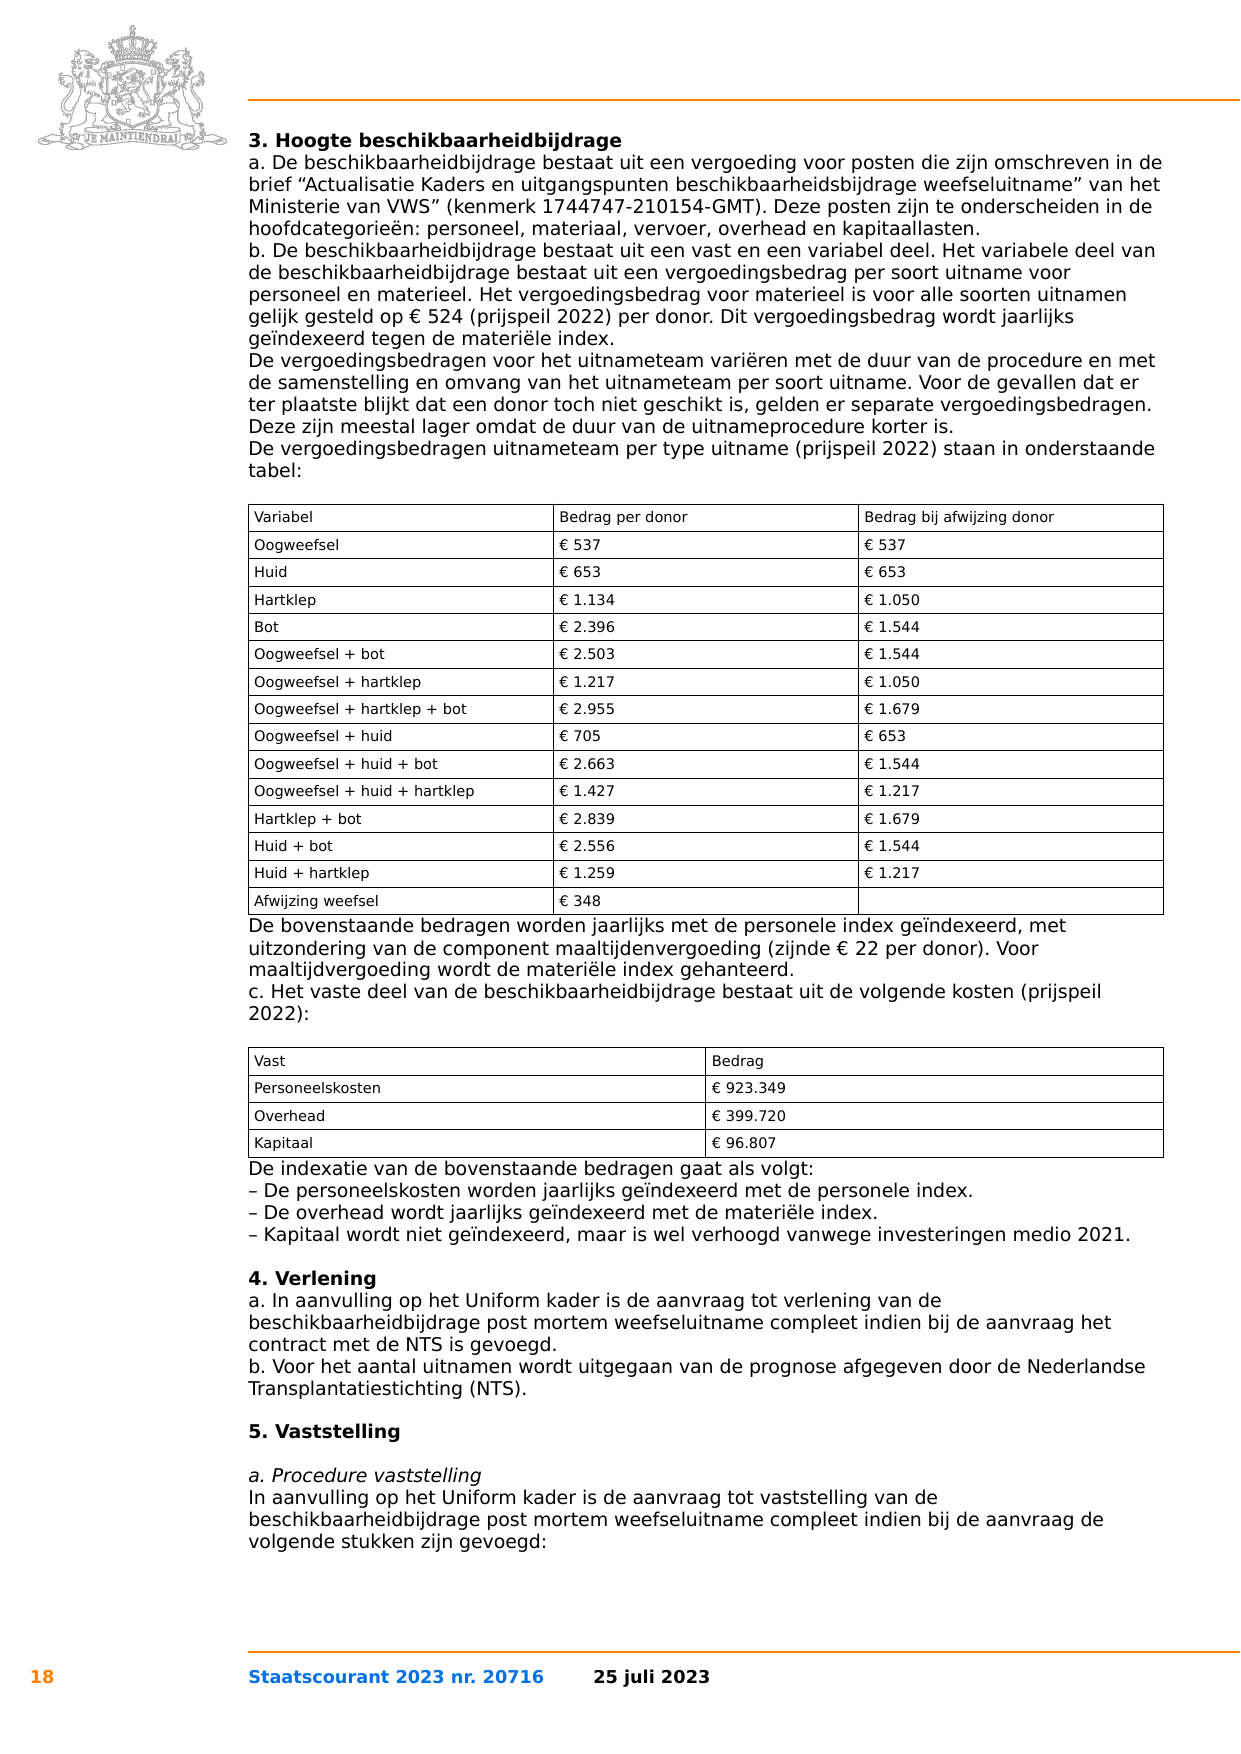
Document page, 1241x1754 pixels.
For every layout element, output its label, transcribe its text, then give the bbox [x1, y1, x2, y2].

table_cell € 96.807 [706, 1130, 1163, 1157]
table_cell € 537 [859, 532, 1163, 558]
table_cell € 653 [859, 724, 1163, 750]
table_cell € 537 [554, 532, 858, 558]
table_cell Huid + hartklep [249, 861, 553, 887]
table_cell € 348 [554, 888, 858, 914]
table_header Variabel [249, 505, 553, 531]
table_cell € 1.427 [554, 779, 858, 805]
subtitle 4. Verlening [248, 1268, 1163, 1289]
table_cell € 1.544 [859, 751, 1163, 777]
text a. De beschikbaarheidbijdrage bestaat uit een vergoeding voor posten die zijn omschreven in de brief “Actualisatie Kaders en uitgangspunten beschikbaarheidsbijdrage weefseluitname” van het Ministerie van VWS” (kenmerk 1744747-210154-GMT). Deze posten zijn te onderscheiden in de hoofdcategorieën: personeel, materiaal, vervoer, overhead en kapitaallasten. [248, 152, 1163, 240]
table_cell Bot [249, 614, 553, 640]
text De vergoedingsbedragen uitnameteam per type uitname (prijspeil 2022) staan in onderstaande tabel: [248, 438, 1163, 482]
picture [38, 25, 227, 150]
text c. Het vaste deel van de beschikbaarheidbijdrage bestaat uit de volgende kosten (prijspeil 2022): [248, 981, 1163, 1025]
table_cell € 1.544 [859, 641, 1163, 668]
text De vergoedingsbedragen voor het uitnameteam variëren met de duur van de procedure en met de samenstelling en omvang van het uitnameteam per soort uitname. Voor de gevallen dat er ter plaatste blijkt dat een donor toch niet geschikt is, gelden er separate vergoedingsbedragen. Deze zijn meestal lager omdat de duur van de uitnameprocedure korter is. [248, 350, 1163, 438]
text De indexatie van de bovenstaande bedragen gaat als volgt: [248, 1158, 1163, 1180]
table_cell Huid + bot [249, 833, 553, 859]
table_cell € 1.134 [554, 587, 858, 613]
table_cell € 923.349 [706, 1076, 1163, 1102]
table_cell Afwijzing weefsel [249, 888, 553, 914]
table_cell € 1.050 [859, 587, 1163, 613]
table_cell € 653 [859, 559, 1163, 586]
table_cell € 2.955 [554, 696, 858, 723]
table_cell € 399.720 [706, 1103, 1163, 1129]
table_cell € 653 [554, 559, 858, 586]
table_cell € 1.679 [859, 696, 1163, 723]
table_cell € 1.679 [859, 806, 1163, 832]
table_cell Hartklep + bot [249, 806, 553, 832]
table_cell € 1.217 [859, 861, 1163, 887]
text In aanvulling op het Uniform kader is de aanvraag tot vaststelling van de beschikbaarheidbijdrage post mortem weefseluitname compleet indien bij de aanvraag de volgende stukken zijn gevoegd: [248, 1487, 1163, 1553]
subtitle 5. Vaststelling [248, 1421, 1163, 1443]
table_header Bedrag [706, 1048, 1163, 1074]
table_cell Kapitaal [249, 1130, 705, 1157]
table_cell Oogweefsel + hartklep [249, 669, 553, 695]
text b. Voor het aantal uitnamen wordt uitgegaan van de prognose afgegeven door de Nederlandse Transplantatiestichting (NTS). [248, 1356, 1163, 1399]
table_cell € 2.503 [554, 641, 858, 668]
subtitle a. Procedure vaststelling [248, 1465, 1163, 1487]
table_cell € 1.217 [859, 779, 1163, 805]
table_cell € 1.544 [859, 833, 1163, 859]
table_cell Huid [249, 559, 553, 586]
table_cell Hartklep [249, 587, 553, 613]
text De bovenstaande bedragen worden jaarlijks met de personele index geïndexeerd, met uitzondering van de component maaltijdenvergoeding (zijnde € 22 per donor). Voor maaltijdvergoeding wordt de materiële index gehanteerd. [248, 915, 1163, 981]
text a. In aanvulling op het Uniform kader is de aanvraag tot verlening van de beschikbaarheidbijdrage post mortem weefseluitname compleet indien bij de aanvraag het contract met de NTS is gevoegd. [248, 1289, 1163, 1356]
table_cell Oogweefsel [249, 532, 553, 558]
table_cell Overhead [249, 1103, 705, 1129]
table_header Bedrag per donor [554, 505, 858, 531]
table_cell Personeelskosten [249, 1076, 705, 1102]
table_cell € 2.396 [554, 614, 858, 640]
text – De personeelskosten worden jaarlijks geïndexeerd met de personele index. [248, 1180, 1163, 1202]
table_cell Oogweefsel + huid + hartklep [249, 779, 553, 805]
table_cell € 1.259 [554, 861, 858, 887]
table_cell € 1.050 [859, 669, 1163, 695]
table_cell € 2.839 [554, 806, 858, 832]
table_cell Oogweefsel + hartklep + bot [249, 696, 553, 723]
table_cell Oogweefsel + huid [249, 724, 553, 750]
table_cell € 705 [554, 724, 858, 750]
subtitle 3. Hoogte beschikbaarheidbijdrage [248, 130, 1163, 152]
text b. De beschikbaarheidbijdrage bestaat uit een vast en een variabel deel. Het variabele deel van de beschikbaarheidbijdrage bestaat uit een vergoedingsbedrag per soort uitname voor personeel en materieel. Het vergoedingsbedrag voor materieel is voor alle soorten uitnamen gelijk gesteld op € 524 (prijspeil 2022) per donor. Dit vergoedingsbedrag wordt jaarlijks geïndexeerd tegen de materiële index. [248, 240, 1163, 350]
table_cell € 2.663 [554, 751, 858, 777]
table_header Vast [249, 1048, 705, 1074]
table_cell € 2.556 [554, 833, 858, 859]
table_cell € 1.544 [859, 614, 1163, 640]
text – De overhead wordt jaarlijks geïndexeerd met de materiële index. [248, 1202, 1163, 1224]
table_cell € 1.217 [554, 669, 858, 695]
text – Kapitaal wordt niet geïndexeerd, maar is wel verhoogd vanwege investeringen medio 2021. [248, 1224, 1163, 1246]
table_cell Oogweefsel + huid + bot [249, 751, 553, 777]
table_cell [859, 888, 1163, 914]
table_header Bedrag bij afwijzing donor [859, 505, 1163, 531]
table_cell Oogweefsel + bot [249, 641, 553, 668]
